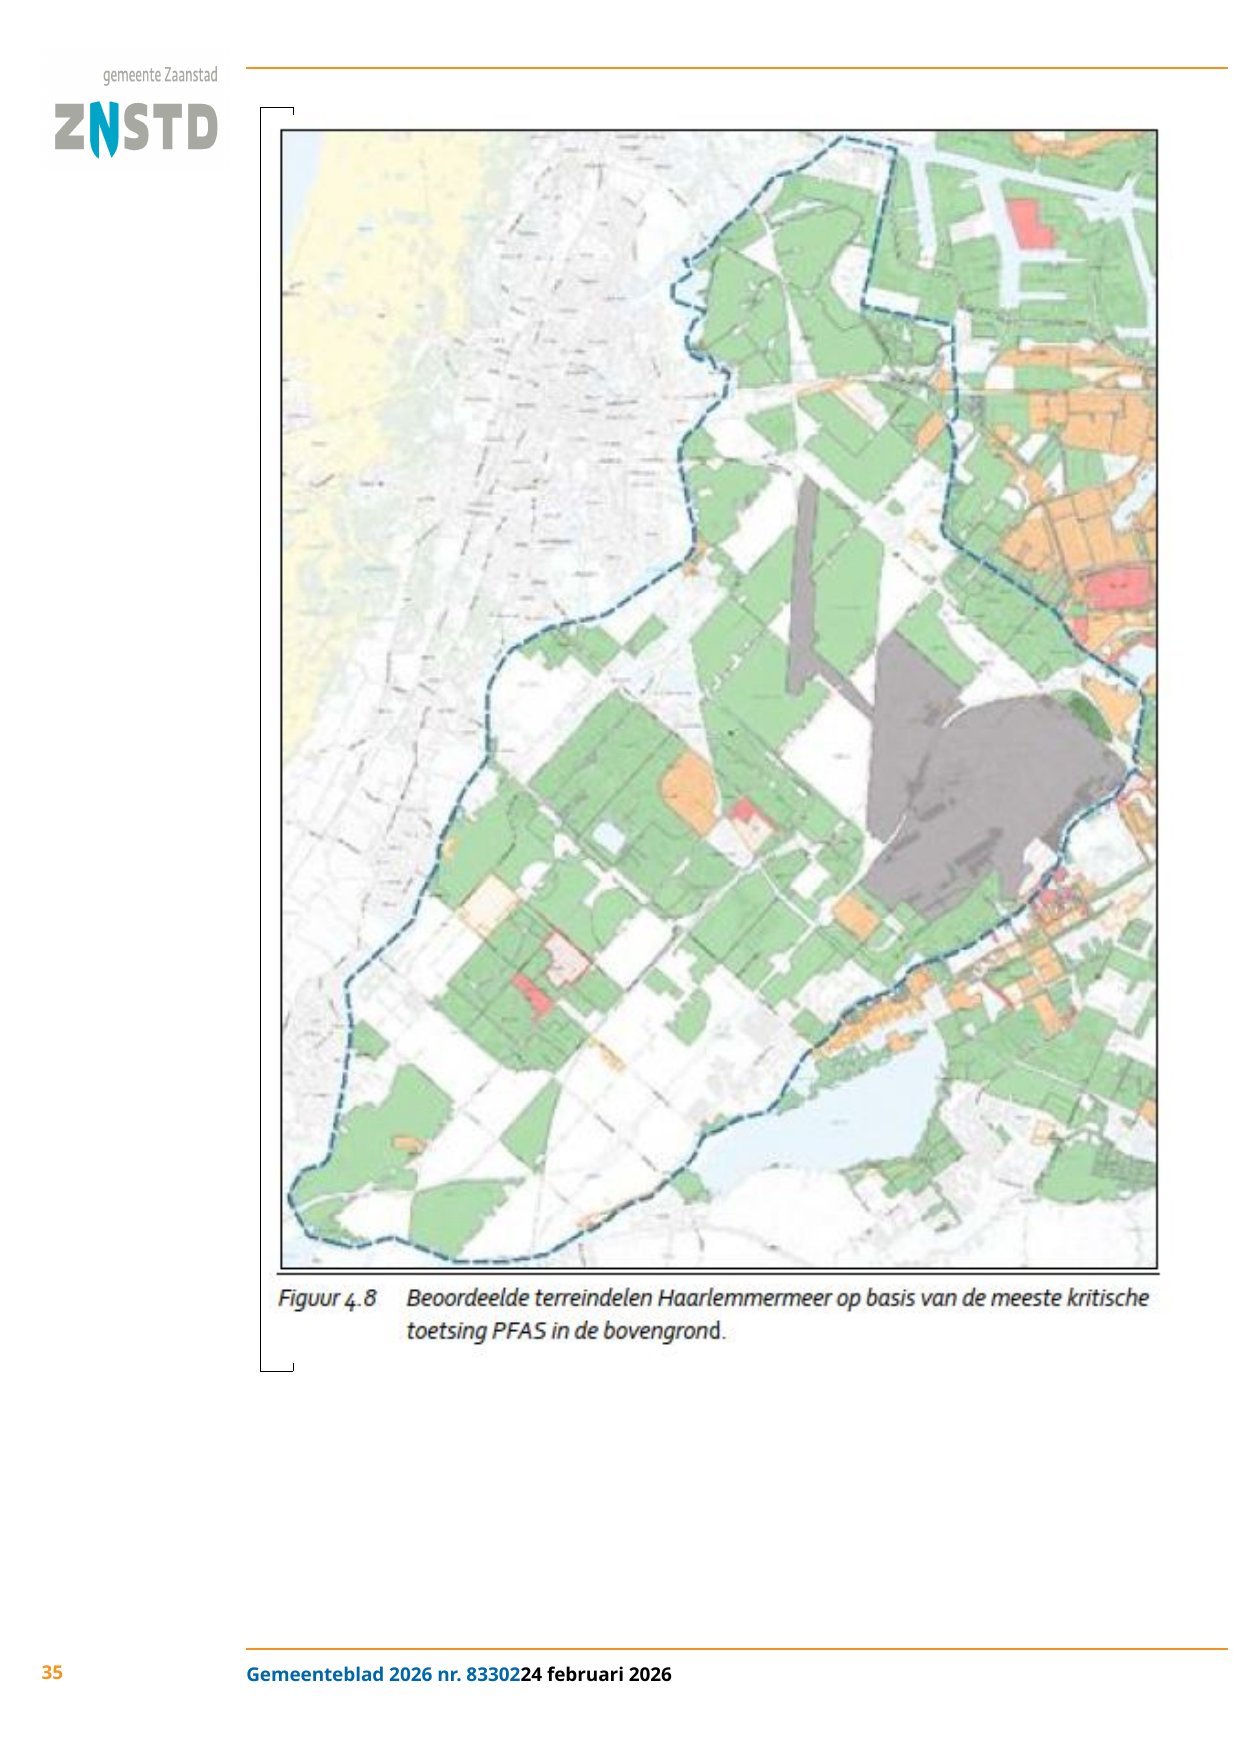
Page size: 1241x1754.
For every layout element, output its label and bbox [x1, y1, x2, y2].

picture [268, 115, 1173, 1363]
picture [41, 47, 231, 172]
